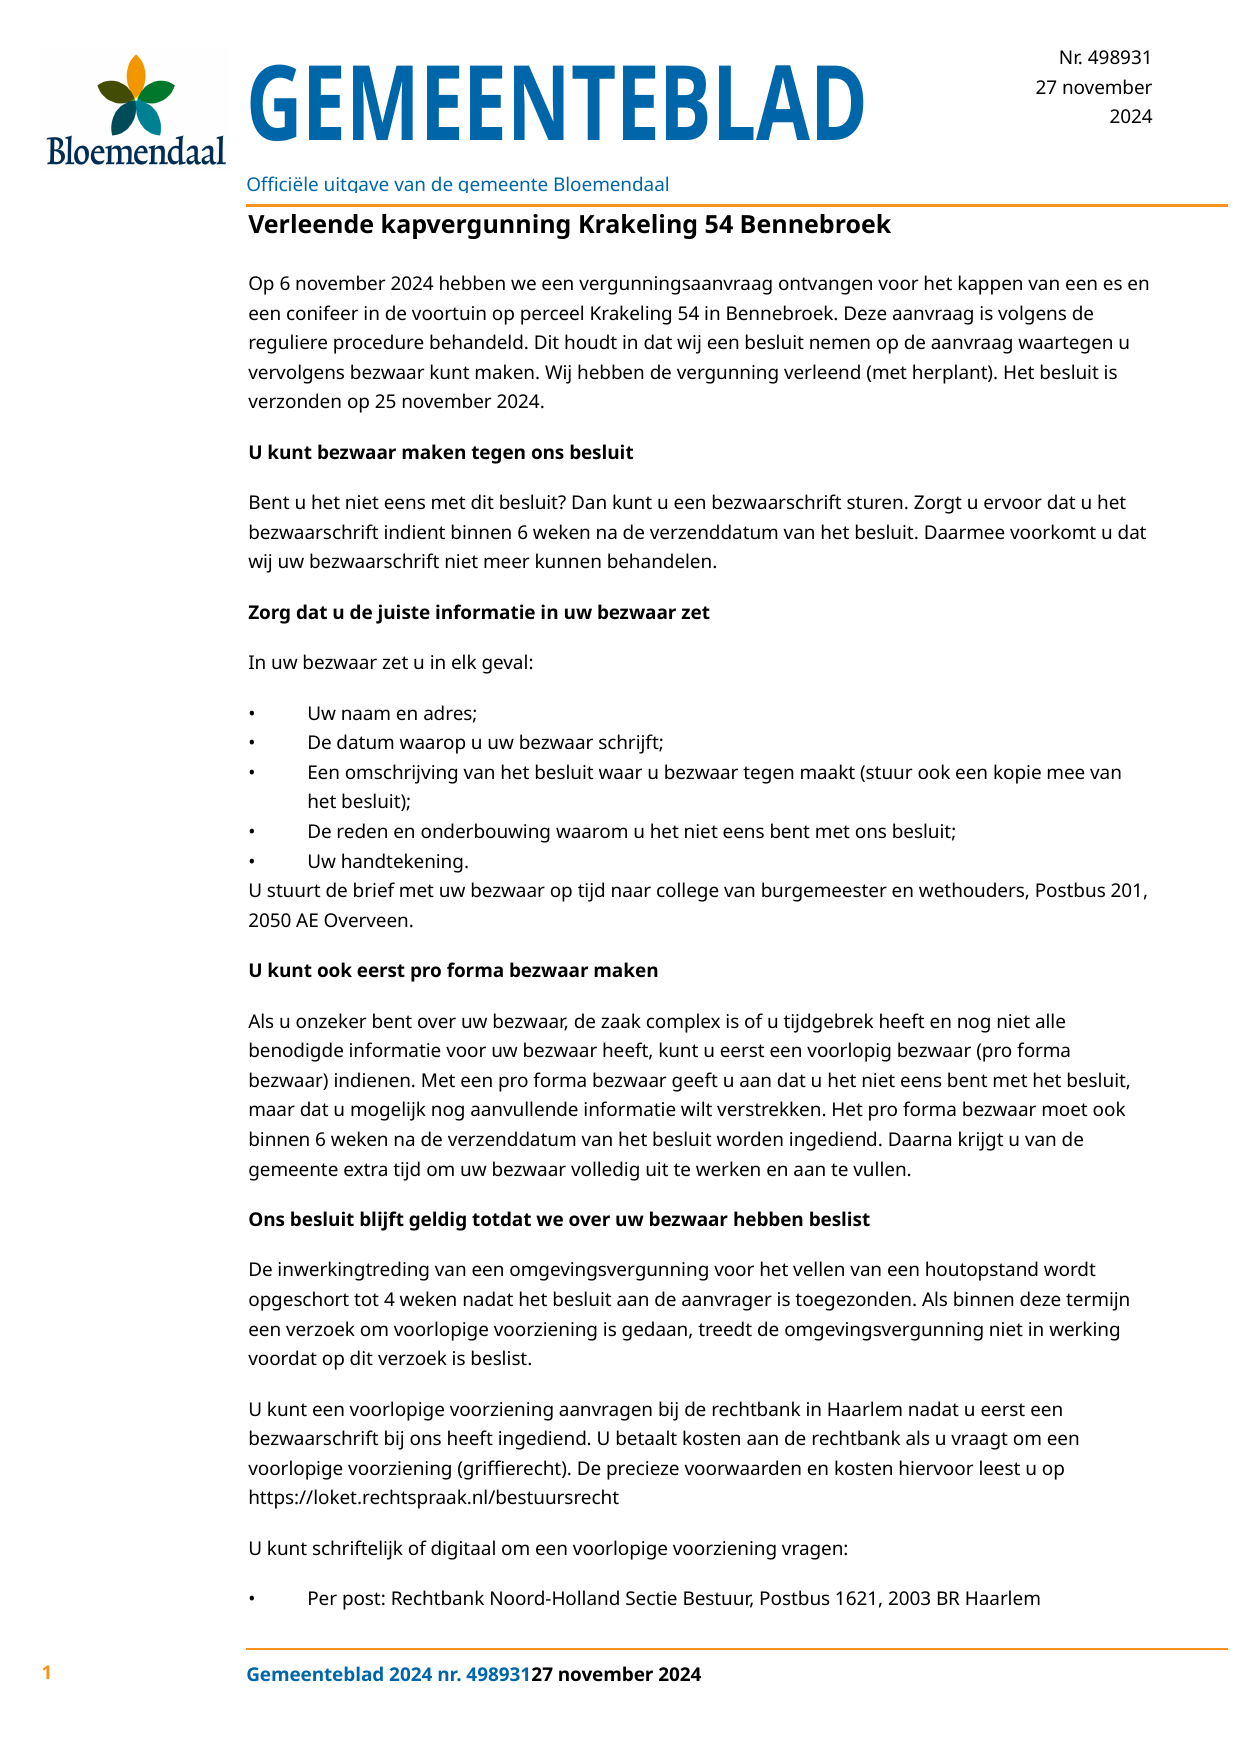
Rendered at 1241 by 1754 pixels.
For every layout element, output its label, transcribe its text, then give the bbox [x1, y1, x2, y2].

text In uw bezwaar zet u in elk geval: [248, 649, 1152, 675]
text U kunt een voorlopige voorziening aanvragen bij de rechtbank in Haarlem nadat u eerst een bezwaarschrift bij ons heeft ingediend. U betaalt kosten aan de rechtbank als u vraagt om een voorlopige voorziening (griffierecht). De precieze voorwaarden en kosten hiervoor leest u op https://loket.rechtspraak.nl/bestuursrecht [248, 1396, 1152, 1510]
text Bent u het niet eens met dit besluit? Dan kunt u een bezwaarschrift sturen. Zorgt u ervoor dat u het bezwaarschrift indient binnen 6 weken na de verzenddatum van het besluit. Daarmee voorkomt u dat wij uw bezwaarschrift niet meer kunnen behandelen. [248, 489, 1152, 574]
text Ons besluit blijft geldig totdat we over uw bezwaar hebben beslist [248, 1206, 1152, 1232]
text Verleende kapvergunning Krakeling 54 Bennebroek [248, 207, 1152, 241]
list Uw handtekening. [248, 848, 1152, 873]
picture [41, 47, 231, 172]
text Als u onzeker bent over uw bezwaar, de zaak complex is of u tijdgebrek heeft en nog niet alle benodigde informatie voor uw bezwaar heeft, kunt u eerst een voorlopig bezwaar (pro forma bezwaar) indienen. Met een pro forma bezwaar geeft u aan dat u het niet eens bent met het besluit, maar dat u mogelijk nog aanvullende informatie wilt verstrekken. Het pro forma bezwaar moet ook binnen 6 weken na de verzenddatum van het besluit worden ingediend. Daarna krijgt u van de gemeente extra tijd om uw bezwaar volledig uit te werken en aan te vullen. [248, 1008, 1152, 1181]
text U kunt schriftelijk of digitaal om een voorlopige voorziening vragen: [248, 1535, 1152, 1561]
text Zorg dat u de juiste informatie in uw bezwaar zet [248, 599, 1152, 625]
list Een omschrijving van het besluit waar u bezwaar tegen maakt (stuur ook een kopie mee van het besluit); [248, 759, 1152, 814]
text U kunt bezwaar maken tegen ons besluit [248, 439, 1152, 465]
list De reden en onderbouwing waarom u het niet eens bent met ons besluit; [248, 818, 1152, 844]
list De datum waarop u uw bezwaar schrijft; [248, 729, 1152, 755]
list Uw naam en adres; [248, 700, 1152, 726]
text U kunt ook eerst pro forma bezwaar maken [248, 957, 1152, 983]
text U stuurt de brief met uw bezwaar op tijd naar college van burgemeester en wethouders, Postbus 201, 2050 AE Overveen. [248, 877, 1152, 933]
list Per post: Rechtbank Noord-Holland Sectie Bestuur, Postbus 1621, 2003 BR Haarlem [248, 1585, 1152, 1611]
text De inwerkingtreding van een omgevingsvergunning voor het vellen van een houtopstand wordt opgeschort tot 4 weken nadat het besluit aan de aanvrager is toegezonden. Als binnen deze termijn een verzoek om voorlopige voorziening is gedaan, treedt de omgevingsvergunning niet in werking voordat op dit verzoek is beslist. [248, 1257, 1152, 1371]
text Op 6 november 2024 hebben we een vergunningsaanvraag ontvangen voor het kappen van een es en een conifeer in de voortuin op perceel Krakeling 54 in Bennebroek. Deze aanvraag is volgens de reguliere procedure behandeld. Dit houdt in dat wij een besluit nemen op de aanvraag waartegen u vervolgens bezwaar kunt maken. Wij hebben de vergunning verleend (met herplant). Het besluit is verzonden op 25 november 2024. [248, 270, 1152, 414]
